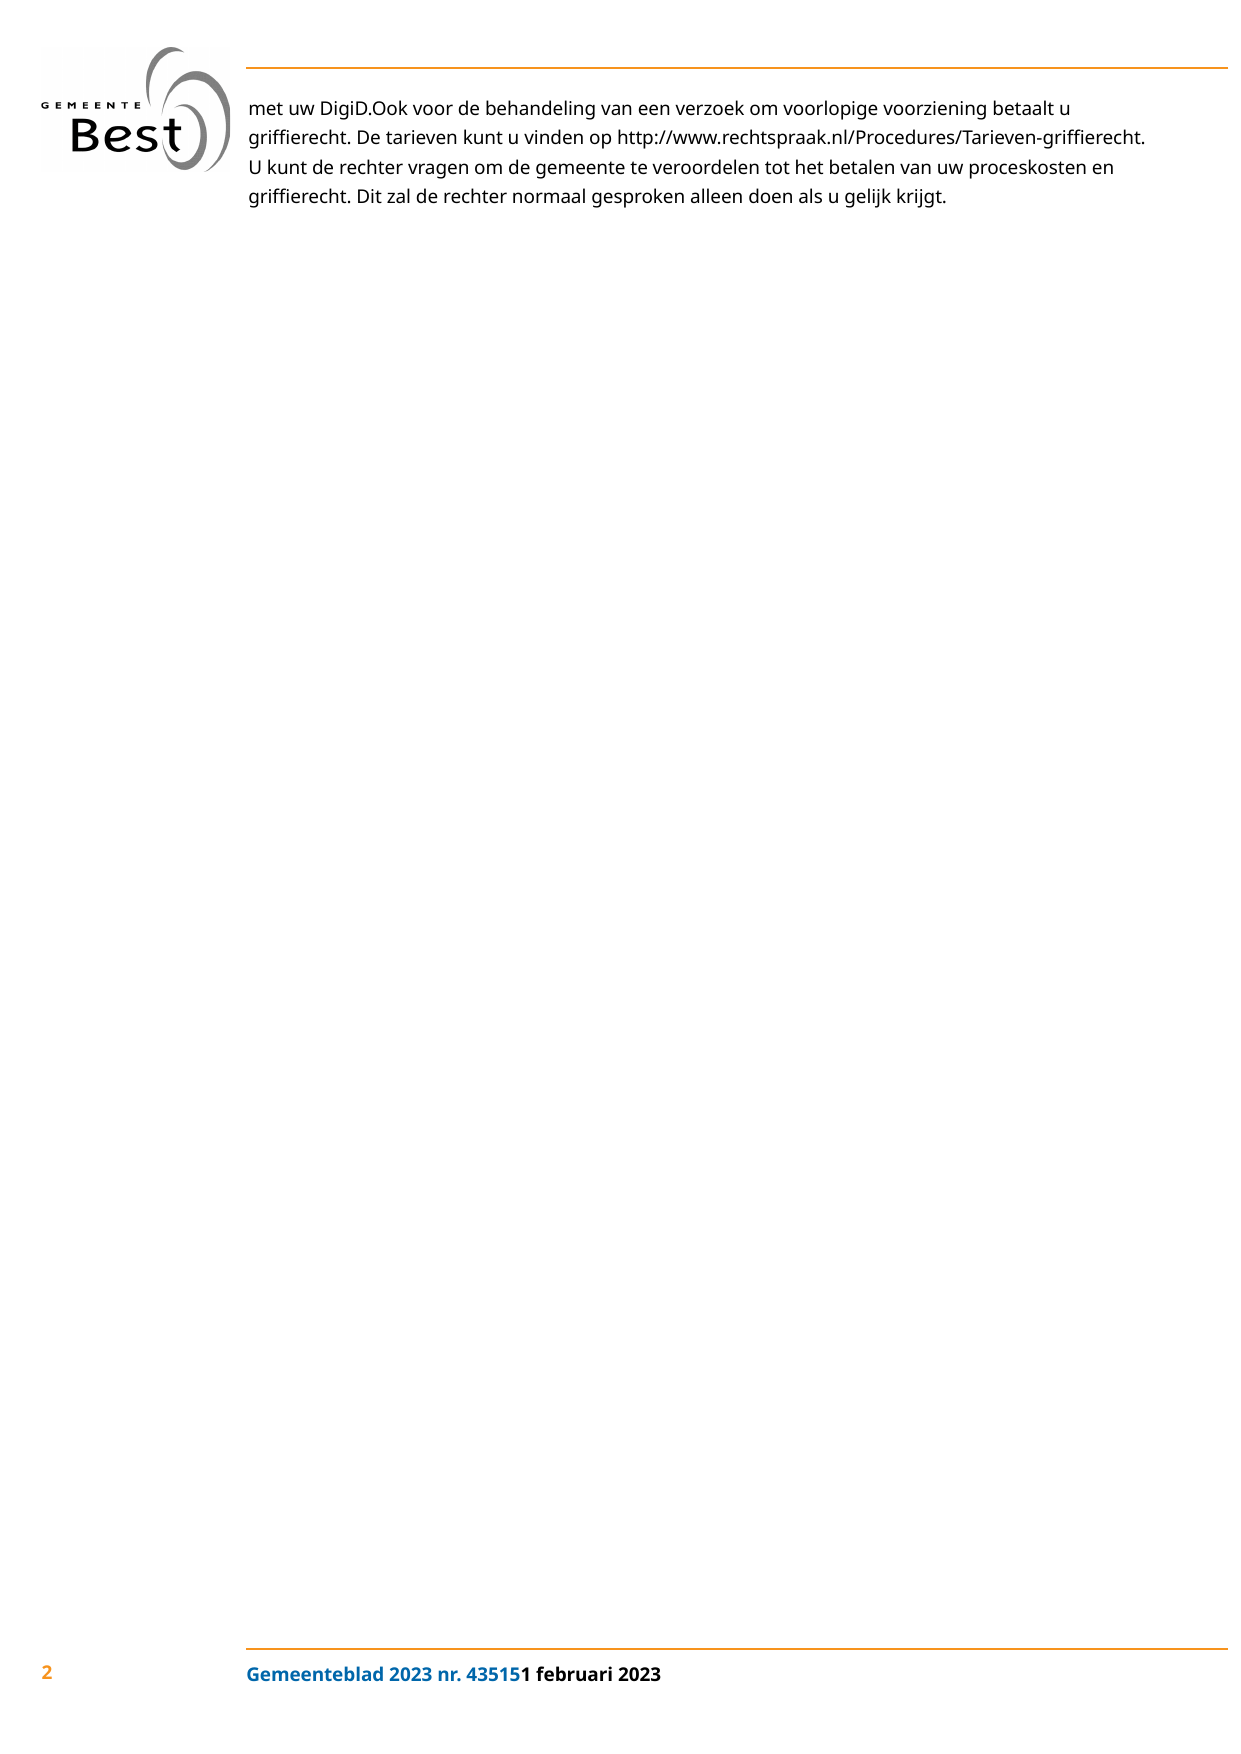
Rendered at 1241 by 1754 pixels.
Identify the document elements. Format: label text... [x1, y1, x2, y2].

picture [41, 47, 231, 172]
text met uw DigiD.Ook voor de behandeling van een verzoek om voorlopige voorziening betaalt u griffierecht. De tarieven kunt u vinden op http://www.rechtspraak.nl/Procedures/Tarieven-griffierecht. U kunt de rechter vragen om de gemeente te veroordelen tot het betalen van uw proceskosten en griffierecht. Dit zal de rechter normaal gesproken alleen doen als u gelijk krijgt. [248, 95, 1152, 209]
